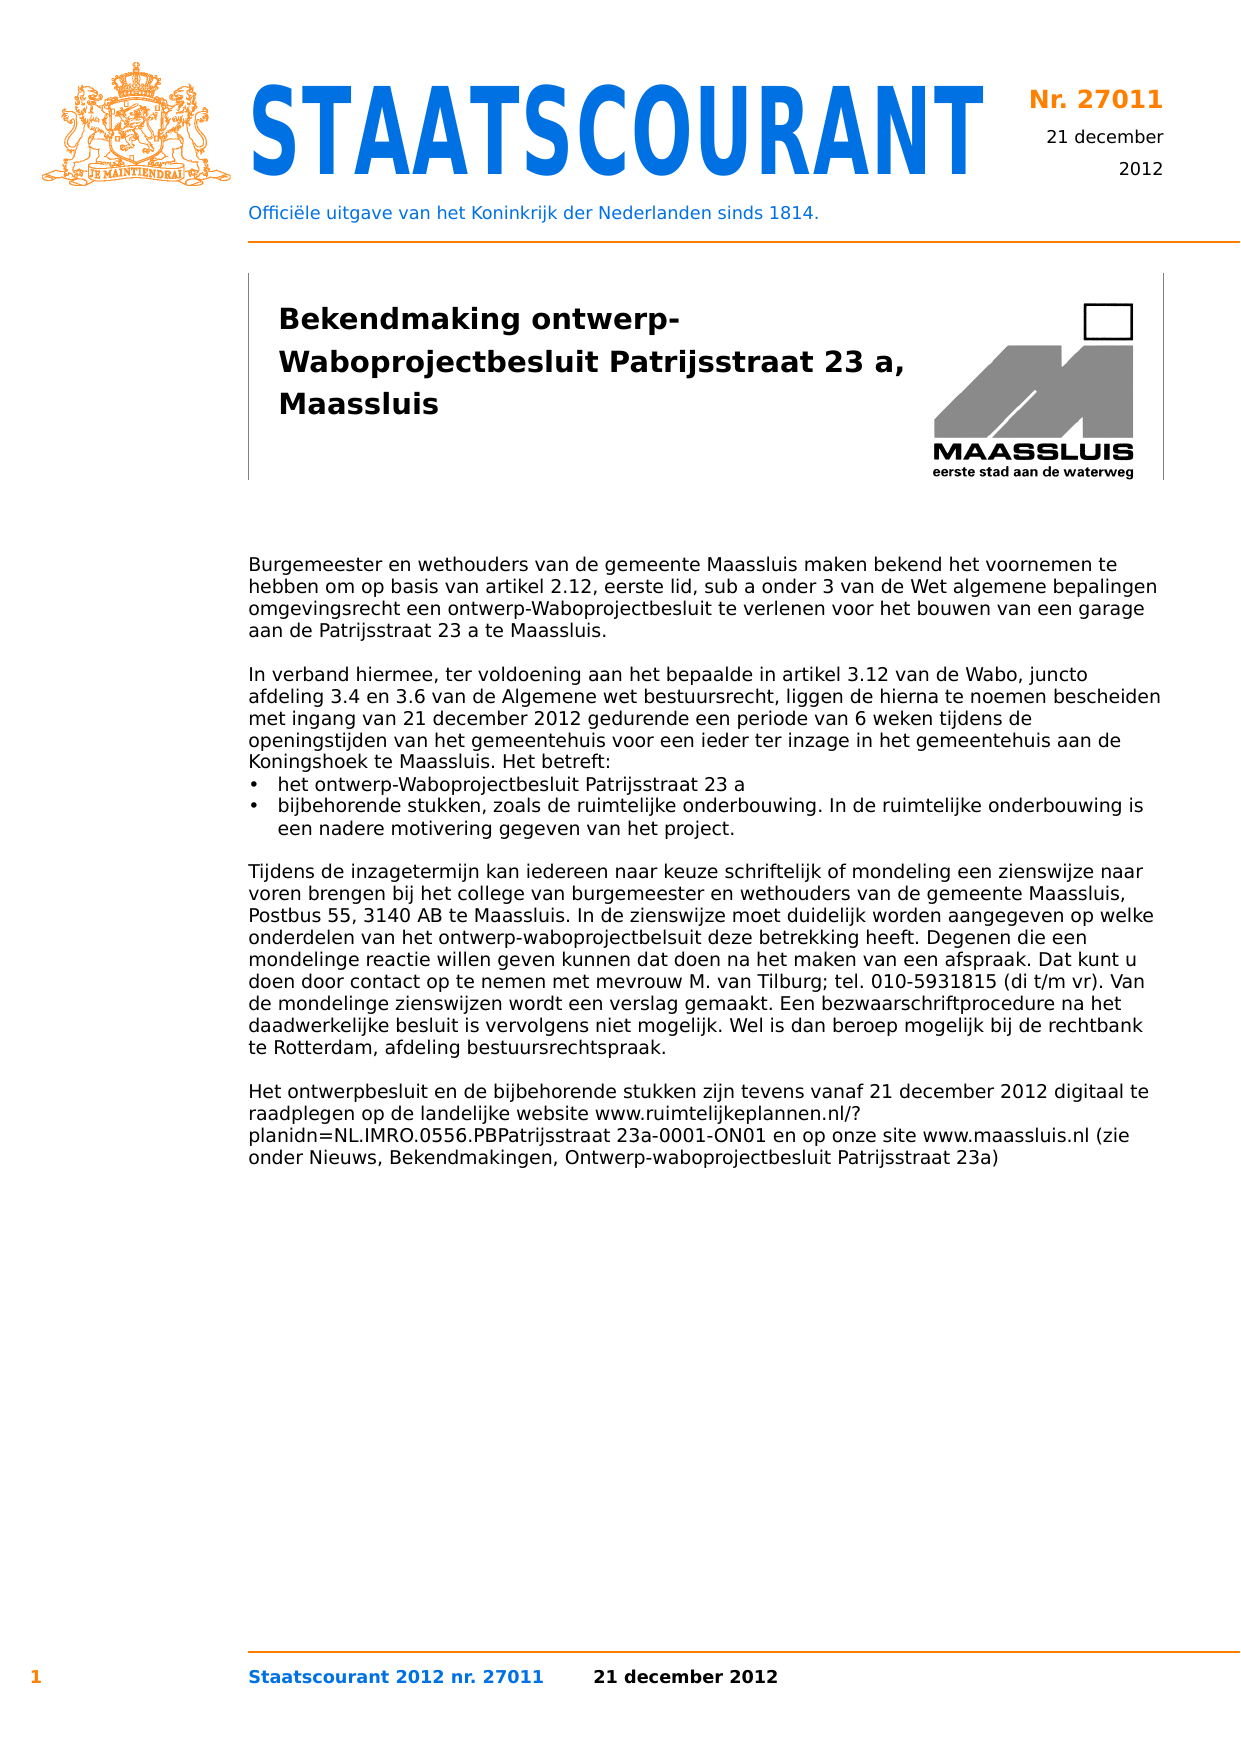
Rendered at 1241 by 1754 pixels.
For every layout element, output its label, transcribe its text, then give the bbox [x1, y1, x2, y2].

subtitle Bekendmaking ontwerp-Waboprojectbesluit Patrijsstraat 23 a, Maassluis [249, 273, 1163, 480]
text Burgemeester en wethouders van de gemeente Maassluis maken bekend het voornemen te hebben om op basis van artikel 2.12, eerste lid, sub a onder 3 van de Wet algemene bepalingen omgevingsrecht een ontwerp-Waboprojectbesluit te verlenen voor het bouwen van een garage aan de Patrijsstraat 23 a te Maassluis. [248, 554, 1163, 642]
table_header [25, 62, 248, 241]
picture [41, 62, 231, 186]
text In verband hiermee, ter voldoening aan het bepaalde in artikel 3.12 van de Wabo, juncto afdeling 3.4 en 3.6 van de Algemene wet bestuursrecht, liggen de hierna te noemen bescheiden met ingang van 21 december 2012 gedurende een periode van 6 weken tijdens de openingstijden van het gemeentehuis voor een ieder ter inzage in het gemeentehuis aan de Koningshoek te Maassluis. Het betreft: [248, 663, 1163, 773]
table_cell 2012 [998, 153, 1240, 203]
table_cell 21 december [998, 121, 1240, 153]
text • het ontwerp-Waboprojectbesluit Patrijsstraat 23 a [248, 773, 1163, 795]
text • bijbehorende stukken, zoals de ruimtelijke onderbouwing. In de ruimtelijke onderbouwing is een nadere motivering gegeven van het project. [248, 795, 1163, 839]
text Het ontwerpbesluit en de bijbehorende stukken zijn tevens vanaf 21 december 2012 digitaal te raadplegen op de landelijke website www.ruimtelijkeplannen.nl/?planidn=NL.IMRO.0556.PBPatrijsstraat 23a-0001-ON01 en op onze site www.maassluis.nl (zie onder Nieuws, Bekendmakingen, Ontwerp-waboprojectbesluit Patrijsstraat 23a) [248, 1081, 1163, 1169]
table_header STAATSCOURANT [248, 62, 998, 203]
table_cell Officiële uitgave van het Koninkrijk der Nederlanden sinds 1814. [248, 203, 1240, 241]
picture [932, 302, 1134, 480]
text Tijdens de inzagetermijn kan iedereen naar keuze schriftelijk of mondeling een zienswijze naar voren brengen bij het college van burgemeester en wethouders van de gemeente Maassluis, Postbus 55, 3140 AB te Maassluis. In de zienswijze moet duidelijk worden aangegeven op welke onderdelen van het ontwerp-waboprojectbelsuit deze betrekking heeft. Degenen die een mondelinge reactie willen geven kunnen dat doen na het maken van een afspraak. Dat kunt u doen door contact op te nemen met mevrouw M. van Tilburg; tel. 010-5931815 (di t/m vr). Van de mondelinge zienswijzen wordt een verslag gemaakt. Een bezwaarschriftprocedure na het daadwerkelijke besluit is vervolgens niet mogelijk. Wel is dan beroep mogelijk bij de rechtbank te Rotterdam, afdeling bestuursrechtspraak. [248, 861, 1163, 1059]
table_header Nr. 27011 [998, 62, 1240, 121]
